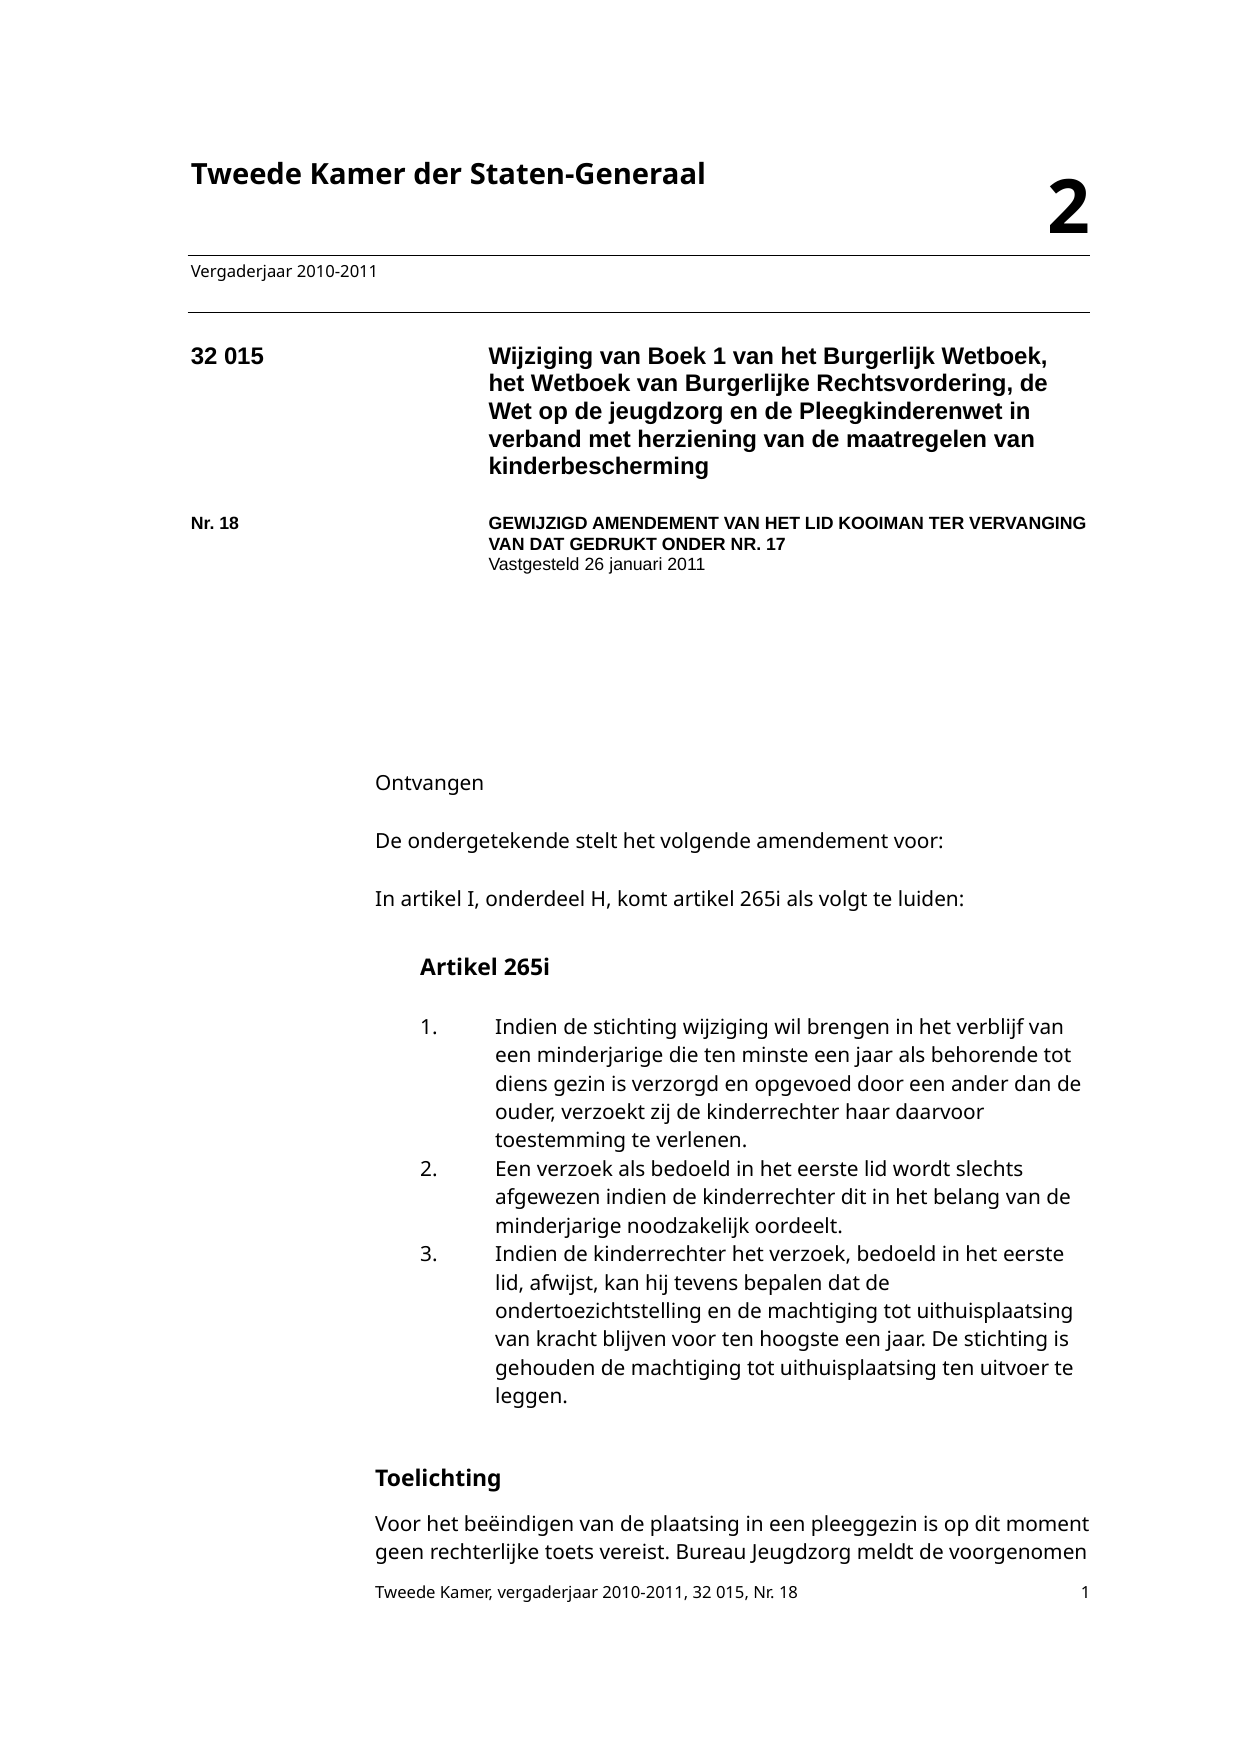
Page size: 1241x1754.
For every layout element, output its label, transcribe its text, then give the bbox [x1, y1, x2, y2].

table_header Tweede Kamer der Staten-Generaal [188, 150, 909, 255]
table_cell 32 015 [188, 339, 485, 510]
text In artikel I, onderdeel H, komt artikel 265i als volgt te luiden: [375, 884, 1090, 913]
list Indien de kinderrechter het verzoek, bedoeld in het eerste lid, afwijst, kan hij tevens bepalen dat de ondertoezichtstelling en de machtiging tot uithuisplaatsing van kracht blijven voor ten hoogste een jaar. De stichting is gehouden de machtiging tot uithuisplaatsing ten uitvoer te leggen. [420, 1239, 1090, 1410]
table_cell [485, 313, 1090, 339]
table_cell [188, 313, 485, 339]
table_cell [485, 256, 1090, 312]
table_header 2 [910, 150, 1090, 255]
table_cell Nr. 18 [188, 510, 485, 649]
text De ondergetekende stelt het volgende amendement voor: [375, 826, 1090, 854]
list Een verzoek als bedoeld in het eerste lid wordt slechts afgewezen indien de kinderrechter dit in het belang van de minderjarige noodzakelijk oordeelt. [420, 1154, 1090, 1239]
subtitle Artikel 265i [420, 951, 1090, 982]
table_cell Wijziging van Boek 1 van het Burgerlijk Wetboek, het Wetboek van Burgerlijke Rechtsvordering, de Wet op de jeugdzorg en de Pleegkinderenwet in verband met herziening van de maatregelen van kinderbescherming [485, 339, 1090, 510]
text Voor het beëindigen van de plaatsing in een pleeggezin is op dit moment geen rechterlijke toets vereist. Bureau Jeugdzorg meldt de voorgenomen [375, 1509, 1090, 1566]
list Indien de stichting wijziging wil brengen in het verblijf van een minderjarige die ten minste een jaar als behorende tot diens gezin is verzorgd en opgevoed door een ander dan de ouder, verzoekt zij de kinderrechter haar daarvoor toestemming te verlenen. [420, 1012, 1090, 1154]
text Ontvangen [375, 768, 1090, 796]
table_cell Vergaderjaar 2010-2011 [188, 256, 485, 312]
table_cell GEWIJZIGD AMENDEMENT VAN HET LID KOOIMAN TER VERVANGING VAN DAT GEDRUKT ONDER NR. 17 Vastgesteld 26 januari 2011 [485, 510, 1090, 649]
subtitle Toelichting [375, 1462, 1090, 1494]
